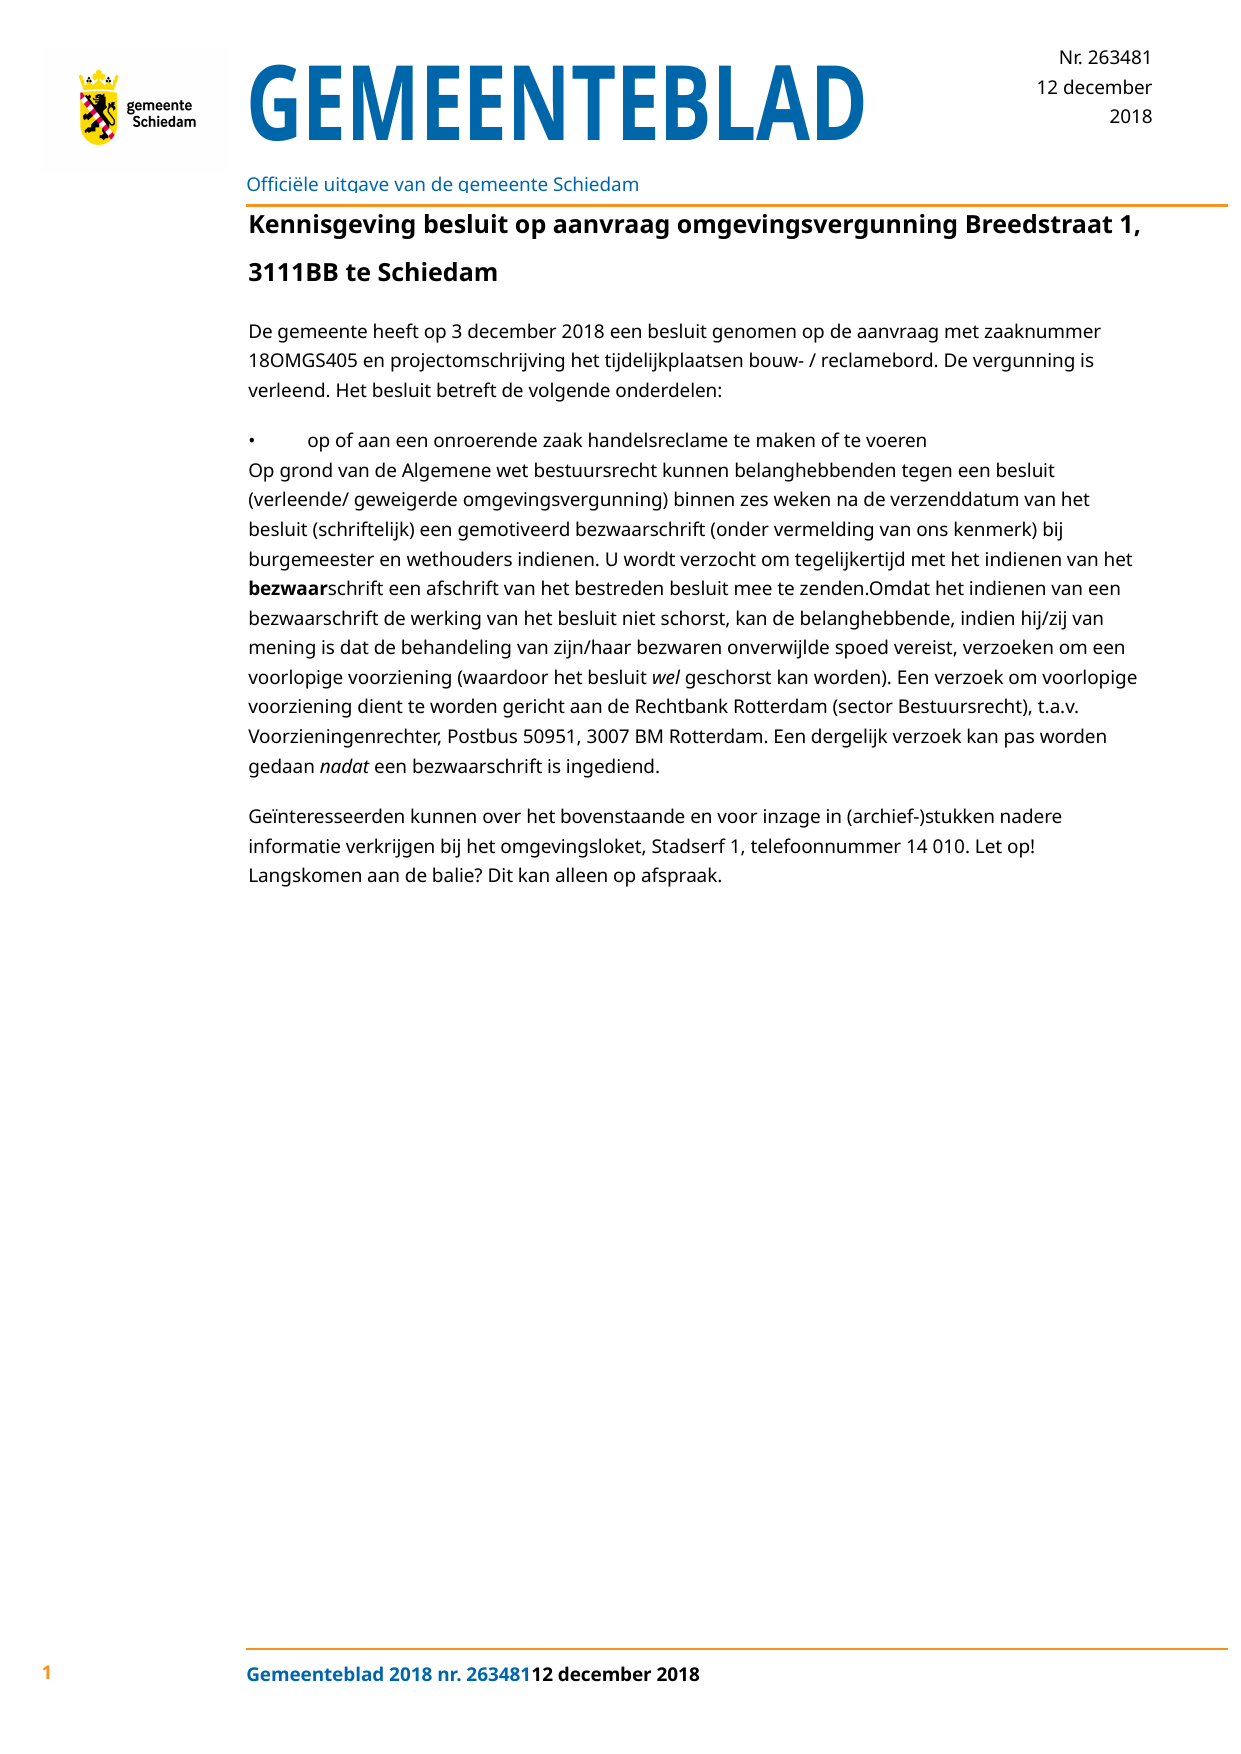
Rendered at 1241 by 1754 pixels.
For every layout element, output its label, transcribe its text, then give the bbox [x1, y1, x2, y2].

text Geïnteresseerden kunnen over het bovenstaande en voor inzage in (archief-)stukken nadere informatie verkrijgen bij het omgevingsloket, Stadserf 1, telefoonnummer 14 010. Let op! Langskomen aan de balie? Dit kan alleen op afspraak. [248, 803, 1152, 888]
text De gemeente heeft op 3 december 2018 een besluit genomen op de aanvraag met zaaknummer 18OMGS405 en projectomschrijving het tijdelijkplaatsen bouw- / reclamebord. De vergunning is verleend. Het besluit betreft de volgende onderdelen: [248, 318, 1152, 403]
text Op grond van de Algemene wet bestuursrecht kunnen belanghebbenden tegen een besluit (verleende/ geweigerde omgevingsvergunning) binnen zes weken na de verzenddatum van het besluit (schriftelijk) een gemotiveerd bezwaarschrift (onder vermelding van ons kenmerk) bij burgemeester en wethouders indienen. U wordt verzocht om tegelijkertijd met het indienen van het bezwaarschrift een afschrift van het bestreden besluit mee te zenden.Omdat het indienen van een bezwaarschrift de werking van het besluit niet schorst, kan de belanghebbende, indien hij/zij van mening is dat de behandeling van zijn/haar bezwaren onverwijlde spoed vereist, verzoeken om een voorlopige voorziening (waardoor het besluit wel geschorst kan worden). Een verzoek om voorlopige voorziening dient te worden gericht aan de Rechtbank Rotterdam (sector Bestuursrecht), t.a.v. Voorzieningenrechter, Postbus 50951, 3007 BM Rotterdam. Een dergelijk verzoek kan pas worden gedaan nadat een bezwaarschrift is ingediend. [248, 457, 1152, 779]
picture [41, 47, 231, 172]
text Kennisgeving besluit op aanvraag omgevingsvergunning Breedstraat 1, 3111BB te Schiedam [248, 207, 1152, 288]
list op of aan een onroerende zaak handelsreclame te maken of te voeren [248, 427, 1152, 453]
